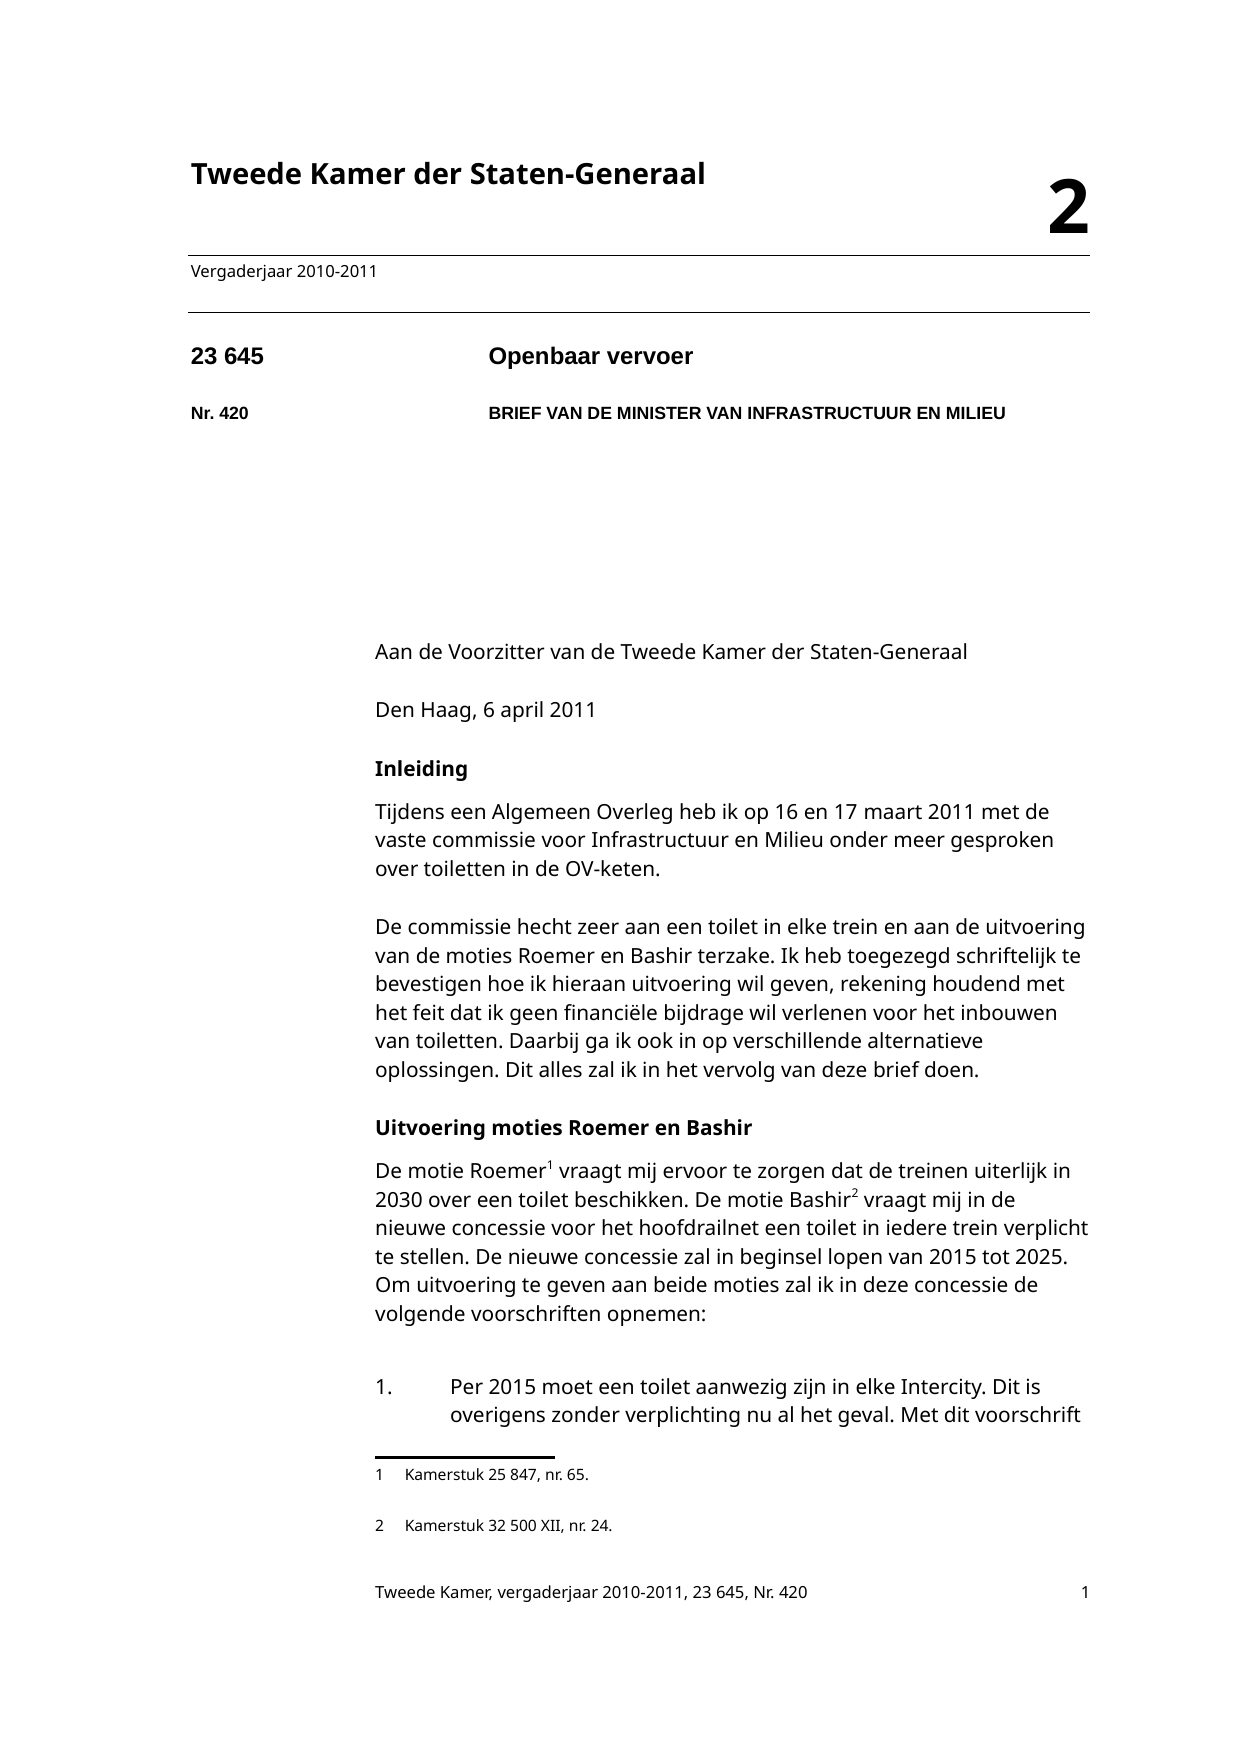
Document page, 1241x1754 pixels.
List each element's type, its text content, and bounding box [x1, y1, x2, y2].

list Per 2015 moet een toilet aanwezig zijn in elke Intercity. Dit is overigens zonder verplichting nu al het geval. Met dit voorschrift [375, 1372, 1090, 1429]
table_cell 23 645 [188, 339, 485, 399]
text De commissie hecht zeer aan een toilet in elke trein en aan de uitvoering van de moties Roemer en Bashir terzake. Ik heb toegezegd schriftelijk te bevestigen hoe ik hieraan uitvoering wil geven, rekening houdend met het feit dat ik geen financiële bijdrage wil verlenen voor het inbouwen van toiletten. Daarbij ga ik ook in op verschillende alternatieve oplossingen. Dit alles zal ik in het vervolg van deze brief doen. [375, 912, 1090, 1083]
text Uitvoering moties Roemer en Bashir [375, 1113, 1090, 1142]
table_header Tweede Kamer der Staten-Generaal [188, 150, 909, 255]
text Den Haag, 6 april 2011 [375, 695, 1090, 724]
table_cell Nr. 420 [188, 399, 485, 518]
table_cell Openbaar vervoer [485, 339, 1090, 399]
text Aan de Voorzitter van de Tweede Kamer der Staten-Generaal [375, 637, 1090, 665]
table_cell Vergaderjaar 2010-2011 [188, 256, 485, 312]
text Kamerstuk 25 847, nr. 65. [375, 1449, 1090, 1478]
table_cell [188, 313, 485, 339]
table_cell [485, 313, 1090, 339]
text Inleiding [375, 754, 1090, 782]
table_header 2 [910, 150, 1090, 255]
text De motie Roemer vraagt mij ervoor te zorgen dat de treinen uiterlijk in 2030 over een toilet beschikken. De motie Bashir vraagt mij in de nieuwe concessie voor het hoofdrailnet een toilet in iedere trein verplicht te stellen. De nieuwe concessie zal in beginsel lopen van 2015 tot 2025. Om uitvoering te geven aan beide moties zal ik in deze concessie de volgende voorschriften opnemen: [375, 1157, 1090, 1327]
table_cell [485, 256, 1090, 312]
text Tijdens een Algemeen Overleg heb ik op 16 en 17 maart 2011 met de vaste commissie voor Infrastructuur en Milieu onder meer gesproken over toiletten in de OV-keten. [375, 797, 1090, 882]
table_cell BRIEF VAN DE MINISTER VAN INFRASTRUCTUUR EN MILIEU [485, 399, 1090, 518]
text Kamerstuk 32 500 XII, nr. 24. [375, 1508, 1090, 1536]
